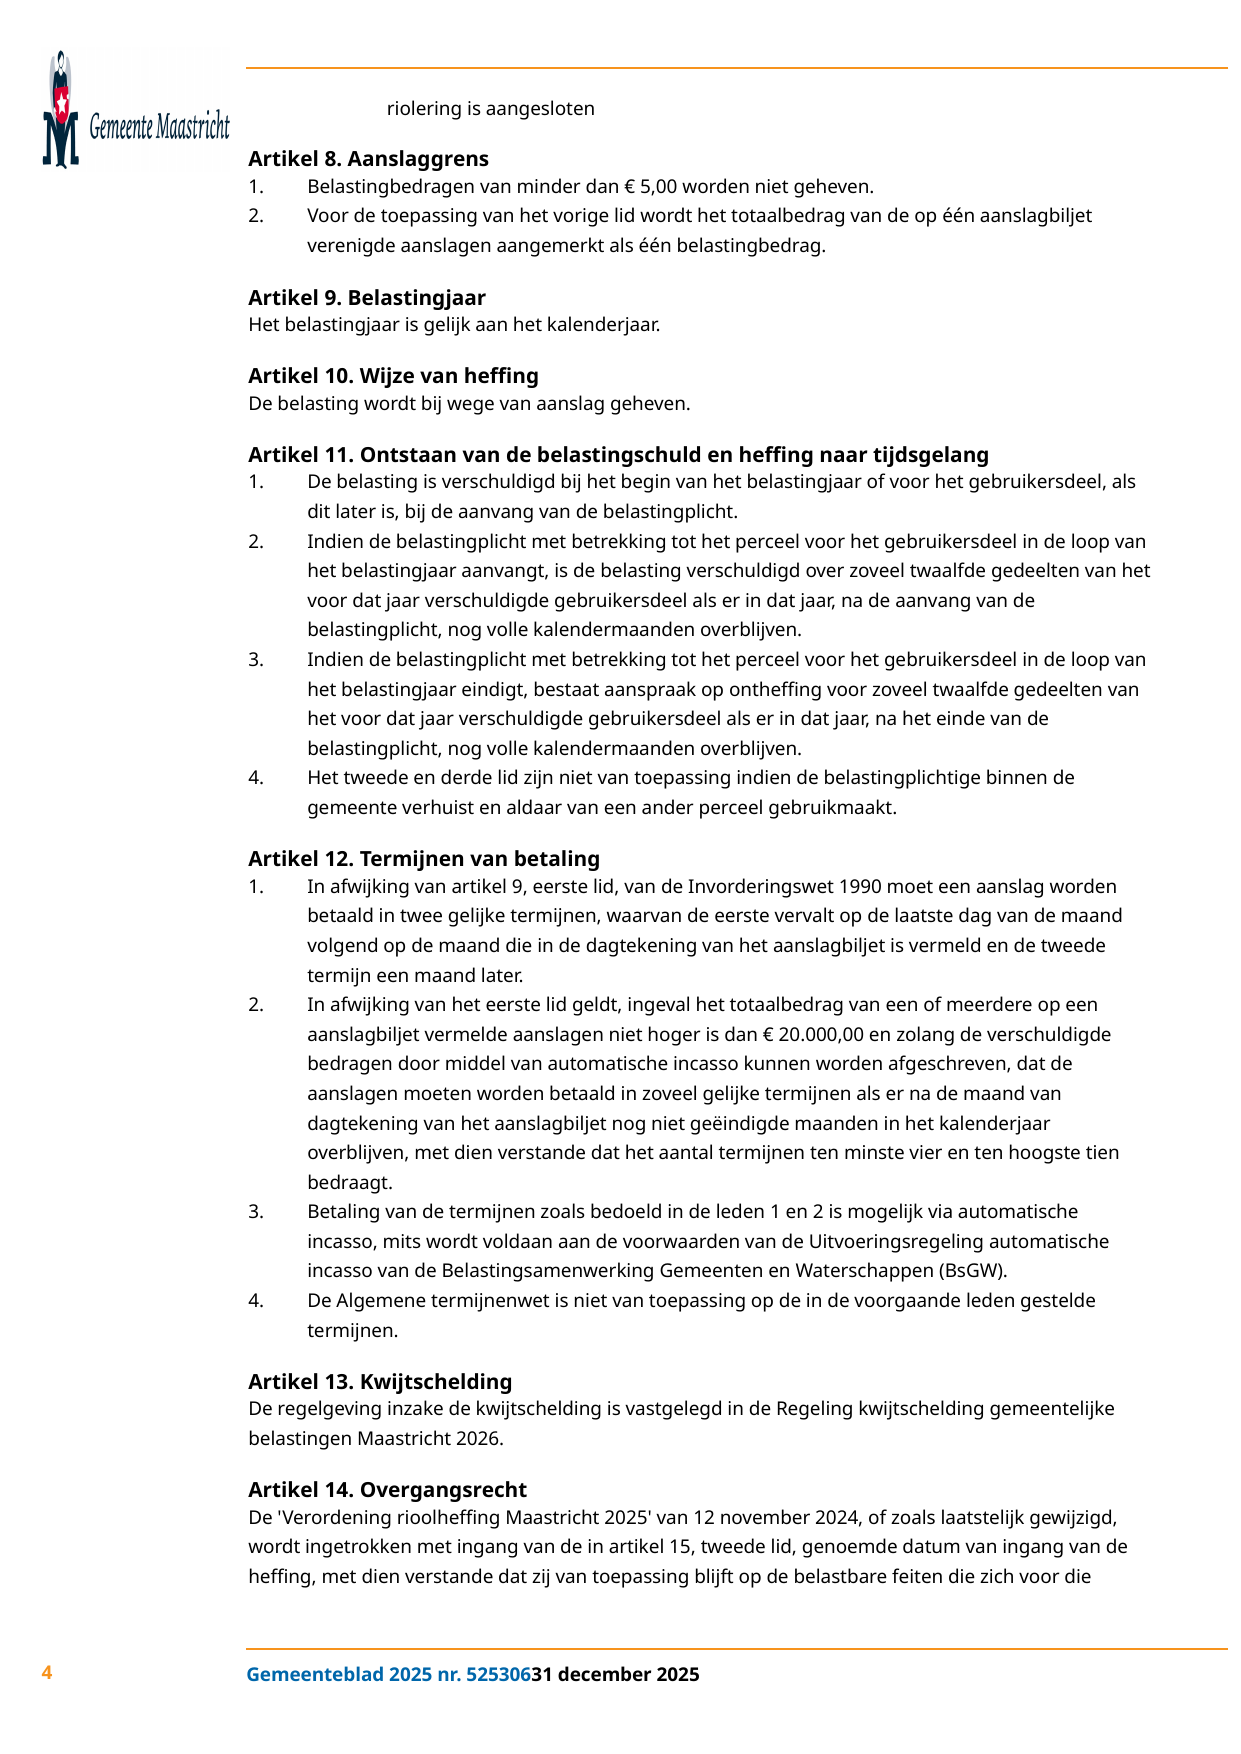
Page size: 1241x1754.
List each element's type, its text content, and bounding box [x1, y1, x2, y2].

text Artikel 8. Aanslaggrens [248, 144, 1152, 173]
list De Algemene termijnenwet is niet van toepassing op de in de voorgaande leden gestelde termijnen. [248, 1287, 1152, 1342]
list De belasting is verschuldigd bij het begin van het belastingjaar of voor het gebruikersdeel, als dit later is, bij de aanvang van de belastingplicht. [248, 469, 1152, 524]
list Belastingbedragen van minder dan € 5,00 worden niet geheven. [248, 173, 1152, 199]
text De 'Verordening rioolheffing Maastricht 2025' van 12 november 2024, of zoals laatstelijk gewijzigd, wordt ingetrokken met ingang van de in artikel 15, tweede lid, genoemde datum van ingang van de heffing, met dien verstande dat zij van toepassing blijft op de belastbare feiten die zich voor die [248, 1504, 1152, 1589]
list Indien de belastingplicht met betrekking tot het perceel voor het gebruikersdeel in de loop van het belastingjaar aanvangt, is de belasting verschuldigd over zoveel twaalfde gedeelten van het voor dat jaar verschuldigde gebruikersdeel als er in dat jaar, na de aanvang van de belastingplicht, nog volle kalendermaanden overblijven. [248, 528, 1152, 642]
text Artikel 11. Ontstaan van de belastingschuld en heffing naar tijdsgelang [248, 440, 1152, 469]
table_cell riolering is aangesloten [387, 95, 736, 121]
text Artikel 12. Termijnen van betaling [248, 844, 1152, 873]
text De regelgeving inzake de kwijtschelding is vastgelegd in de Regeling kwijtschelding gemeentelijke belastingen Maastricht 2026. [248, 1396, 1152, 1451]
text Het belastingjaar is gelijk aan het kalenderjaar. [248, 311, 1152, 337]
table_cell [1013, 95, 1152, 121]
text De belasting wordt bij wege van aanslag geheven. [248, 390, 1152, 416]
text Artikel 9. Belastingjaar [248, 283, 1152, 311]
list In afwijking van artikel 9, eerste lid, van de Invorderingswet 1990 moet een aanslag worden betaald in twee gelijke termijnen, waarvan de eerste vervalt op de laatste dag van de maand volgend op de maand die in de dagtekening van het aanslagbiljet is vermeld en de tweede termijn een maand later. [248, 873, 1152, 987]
list Indien de belastingplicht met betrekking tot het perceel voor het gebruikersdeel in de loop van het belastingjaar eindigt, bestaat aanspraak op ontheffing voor zoveel twaalfde gedeelten van het voor dat jaar verschuldigde gebruikersdeel als er in dat jaar, na het einde van de belastingplicht, nog volle kalendermaanden overblijven. [248, 646, 1152, 761]
picture [41, 47, 231, 172]
text Artikel 10. Wijze van heffing [248, 361, 1152, 390]
text Artikel 13. Kwijtschelding [248, 1367, 1152, 1396]
list Betaling van de termijnen zoals bedoeld in de leden 1 en 2 is mogelijk via automatische incasso, mits wordt voldaan aan de voorwaarden van de Uitvoeringsregeling automatische incasso van de Belastingsamenwerking Gemeenten en Waterschappen (BsGW). [248, 1198, 1152, 1283]
table_cell [248, 95, 387, 121]
table_cell [736, 95, 1013, 121]
text Artikel 14. Overgangsrecht [248, 1476, 1152, 1504]
list Voor de toepassing van het vorige lid wordt het totaalbedrag van de op één aanslagbiljet verenigde aanslagen aangemerkt als één belastingbedrag. [248, 203, 1152, 258]
list Het tweede en derde lid zijn niet van toepassing indien de belastingplichtige binnen de gemeente verhuist en aldaar van een ander perceel gebruikmaakt. [248, 764, 1152, 820]
list In afwijking van het eerste lid geldt, ingeval het totaalbedrag van een of meerdere op een aanslagbiljet vermelde aanslagen niet hoger is dan € 20.000,00 en zolang de verschuldigde bedragen door middel van automatische incasso kunnen worden afgeschreven, dat de aanslagen moeten worden betaald in zoveel gelijke termijnen als er na de maand van dagtekening van het aanslagbiljet nog niet geëindigde maanden in het kalenderjaar overblijven, met dien verstande dat het aantal termijnen ten minste vier en ten hoogste tien bedraagt. [248, 991, 1152, 1194]
